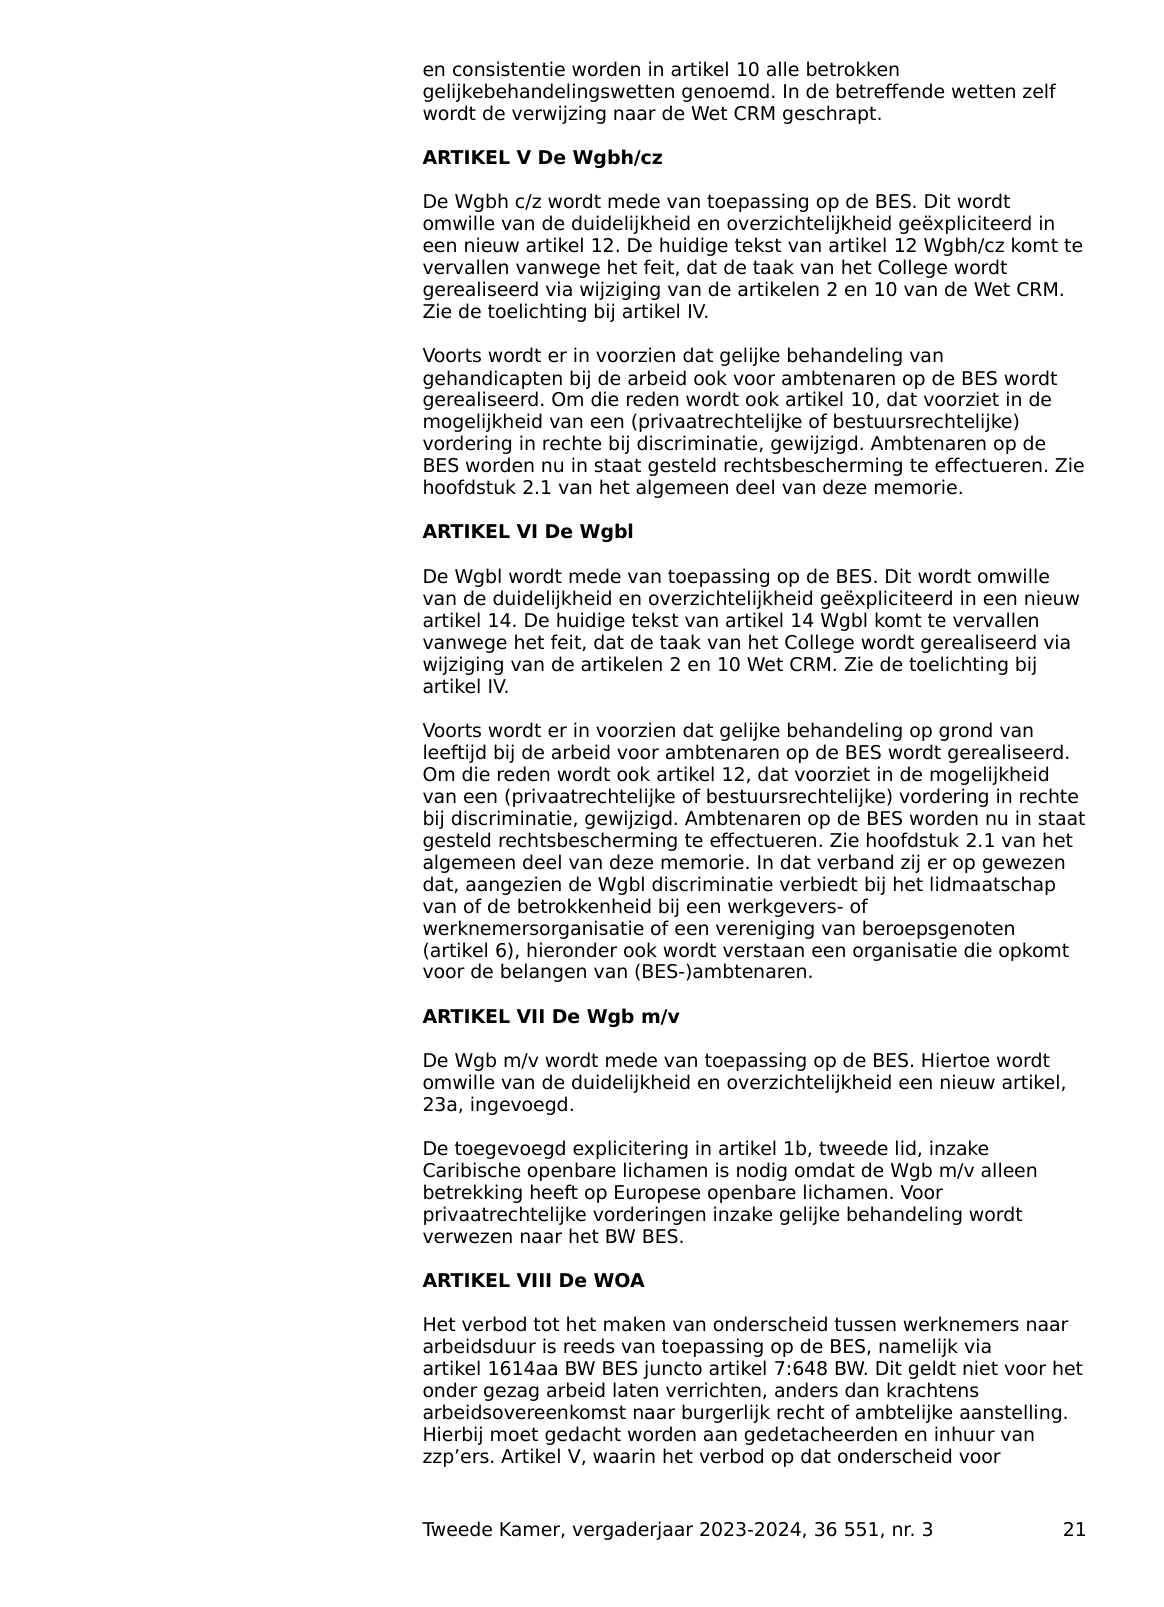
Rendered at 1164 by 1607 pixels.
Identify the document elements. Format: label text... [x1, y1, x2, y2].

subtitle ARTIKEL VI De Wgbl [422, 521, 1087, 543]
text De toegevoegd explicitering in artikel 1b, tweede lid, inzake Caribische openbare lichamen is nodig omdat de Wgb m/v alleen betrekking heeft op Europese openbare lichamen. Voor privaatrechtelijke vorderingen inzake gelijke behandeling wordt verwezen naar het BW BES. [422, 1138, 1087, 1248]
subtitle ARTIKEL V De Wgbh/cz [422, 147, 1087, 169]
subtitle ARTIKEL VIII De WOA [422, 1270, 1087, 1292]
text De Wgbl wordt mede van toepassing op de BES. Dit wordt omwille van de duidelijkheid en overzichtelijkheid geëxpliciteerd in een nieuw artikel 14. De huidige tekst van artikel 14 Wgbl komt te vervallen vanwege het feit, dat de taak van het College wordt gerealiseerd via wijziging van de artikelen 2 en 10 Wet CRM. Zie de toelichting bij artikel IV. [422, 566, 1087, 697]
text Voorts wordt er in voorzien dat gelijke behandeling op grond van leeftijd bij de arbeid voor ambtenaren op de BES wordt gerealiseerd. Om die reden wordt ook artikel 12, dat voorziet in de mogelijkheid van een (privaatrechtelijke of bestuursrechtelijke) vordering in rechte bij discriminatie, gewijzigd. Ambtenaren op de BES worden nu in staat gesteld rechtsbescherming te effectueren. Zie hoofdstuk 2.1 van het algemeen deel van deze memorie. In dat verband zij er op gewezen dat, aangezien de Wgbl discriminatie verbiedt bij het lidmaatschap van of de betrokkenheid bij een werkgevers- of werknemersorganisatie of een vereniging van beroepsgenoten (artikel 6), hieronder ook wordt verstaan een organisatie die opkomt voor de belangen van (BES-)ambtenaren. [422, 720, 1087, 983]
text Voorts wordt er in voorzien dat gelijke behandeling van gehandicapten bij de arbeid ook voor ambtenaren op de BES wordt gerealiseerd. Om die reden wordt ook artikel 10, dat voorziet in de mogelijkheid van een (privaatrechtelijke of bestuursrechtelijke) vordering in rechte bij discriminatie, gewijzigd. Ambtenaren op de BES worden nu in staat gesteld rechtsbescherming te effectueren. Zie hoofdstuk 2.1 van het algemeen deel van deze memorie. [422, 345, 1087, 499]
subtitle ARTIKEL VII De Wgb m/v [422, 1006, 1087, 1028]
text De Wgbh c/z wordt mede van toepassing op de BES. Dit wordt omwille van de duidelijkheid en overzichtelijkheid geëxpliciteerd in een nieuw artikel 12. De huidige tekst van artikel 12 Wgbh/cz komt te vervallen vanwege het feit, dat de taak van het College wordt gerealiseerd via wijziging van de artikelen 2 en 10 van de Wet CRM. Zie de toelichting bij artikel IV. [422, 191, 1087, 323]
text De Wgb m/v wordt mede van toepassing op de BES. Hiertoe wordt omwille van de duidelijkheid en overzichtelijkheid een nieuw artikel, 23a, ingevoegd. [422, 1050, 1087, 1116]
text Het verbod tot het maken van onderscheid tussen werknemers naar arbeidsduur is reeds van toepassing op de BES, namelijk via artikel 1614aa BW BES juncto artikel 7:648 BW. Dit geldt niet voor het onder gezag arbeid laten verrichten, anders dan krachtens arbeidsovereenkomst naar burgerlijk recht of ambtelijke aanstelling. Hierbij moet gedacht worden aan gedetacheerden en inhuur van zzp’ers. Artikel V, waarin het verbod op dat onderscheid voor [422, 1314, 1087, 1468]
text en consistentie worden in artikel 10 alle betrokken gelijkebehandelingswetten genoemd. In de betreffende wetten zelf wordt de verwijzing naar de Wet CRM geschrapt. [422, 59, 1087, 125]
